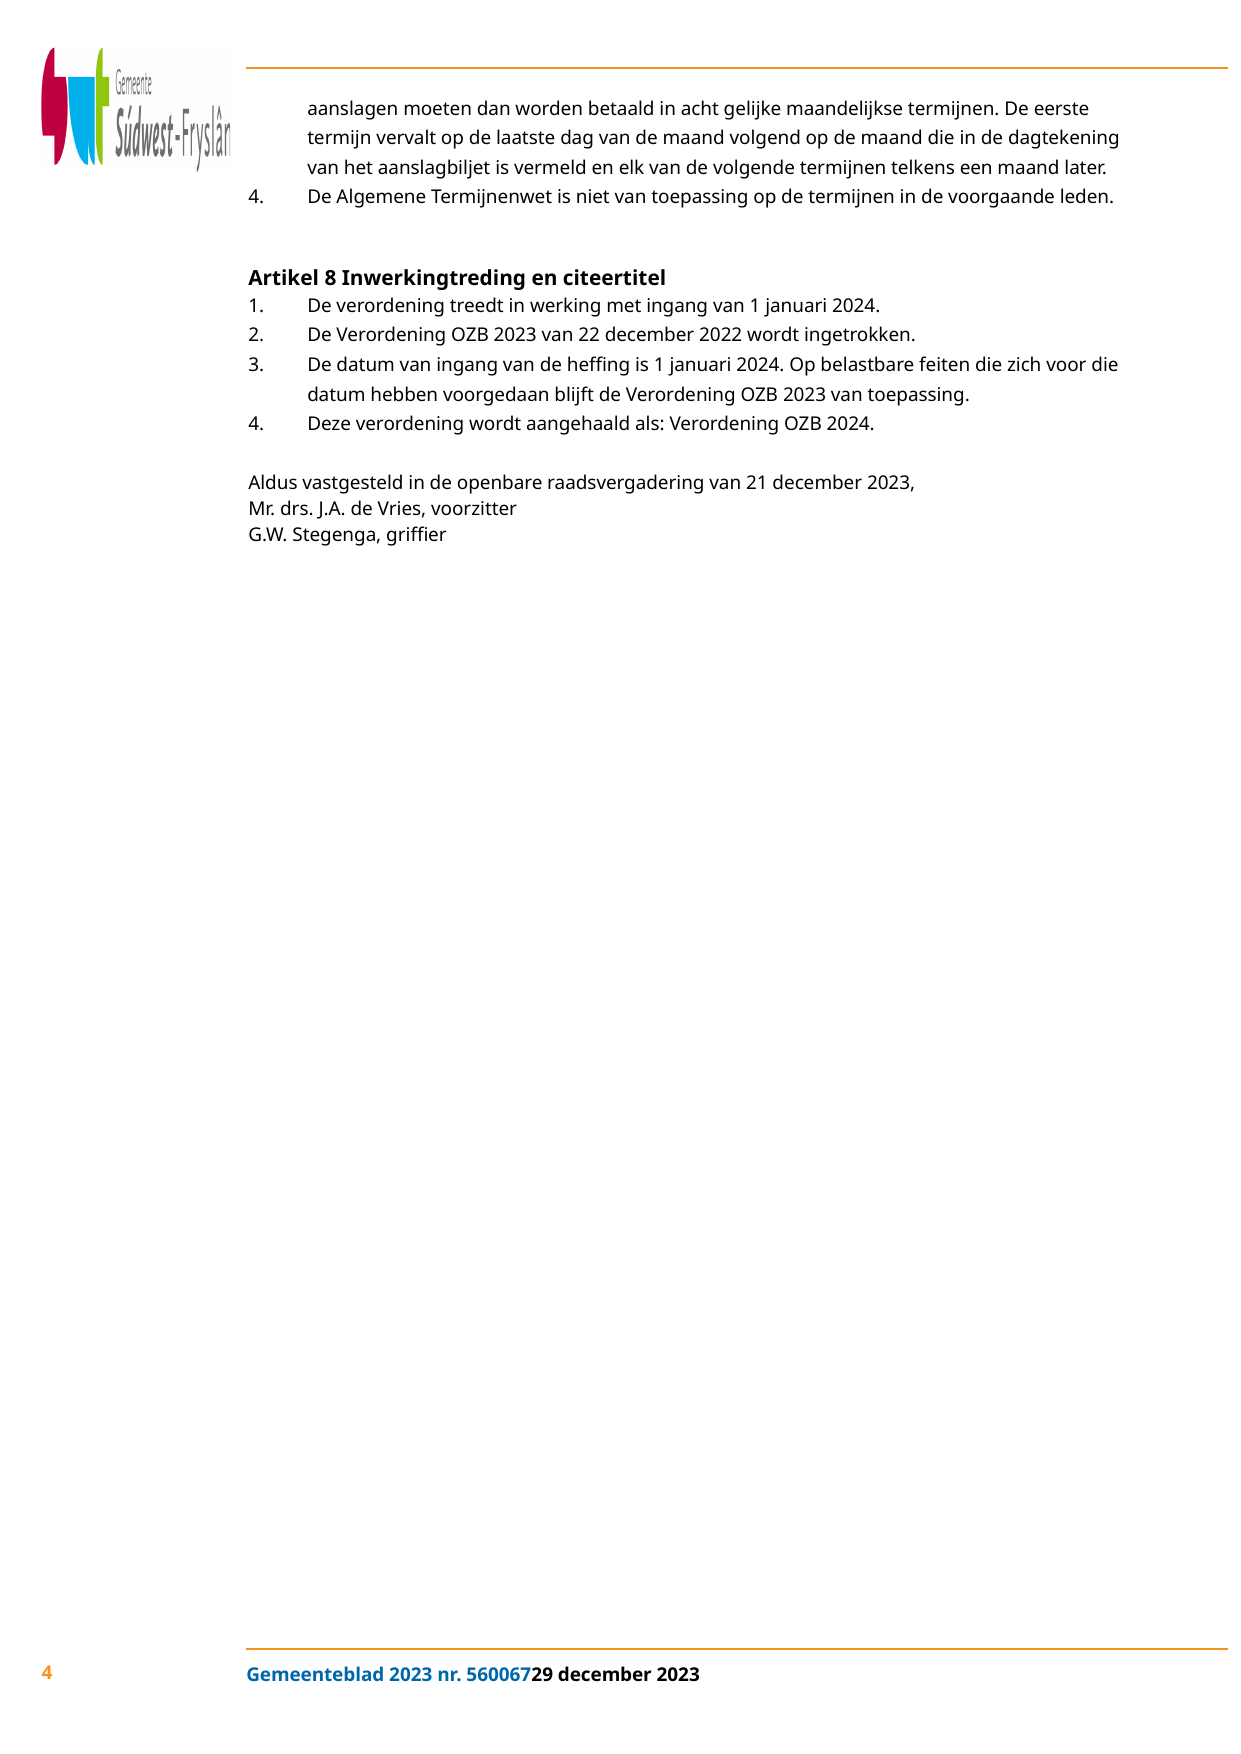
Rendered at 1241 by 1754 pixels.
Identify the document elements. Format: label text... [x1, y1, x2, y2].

list aanslagen moeten dan worden betaald in acht gelijke maandelijkse termijnen. De eerste termijn vervalt op de laatste dag van de maand volgend op de maand die in de dagtekening van het aanslagbiljet is vermeld en elk van de volgende termijnen telkens een maand later. [248, 95, 1152, 180]
list De verordening treedt in werking met ingang van 1 januari 2024. [248, 292, 1152, 318]
picture [41, 47, 231, 172]
text Aldus vastgesteld in de openbare raadsvergadering van 21 december 2023, [248, 469, 1152, 495]
list De Verordening OZB 2023 van 22 december 2022 wordt ingetrokken. [248, 322, 1152, 347]
list Deze verordening wordt aangehaald als: Verordening OZB 2024. [248, 410, 1152, 436]
list De Algemene Termijnenwet is niet van toepassing op de termijnen in de voorgaande leden. [248, 183, 1152, 209]
text Artikel 8 Inwerkingtreding en citeertitel [248, 263, 1152, 292]
text G.W. Stegenga, griffier [248, 521, 1152, 547]
text Mr. drs. J.A. de Vries, voorzitter [248, 495, 1152, 521]
list De datum van ingang van de heffing is 1 januari 2024. Op belastbare feiten die zich voor die datum hebben voorgedaan blijft de Verordening OZB 2023 van toepassing. [248, 351, 1152, 406]
